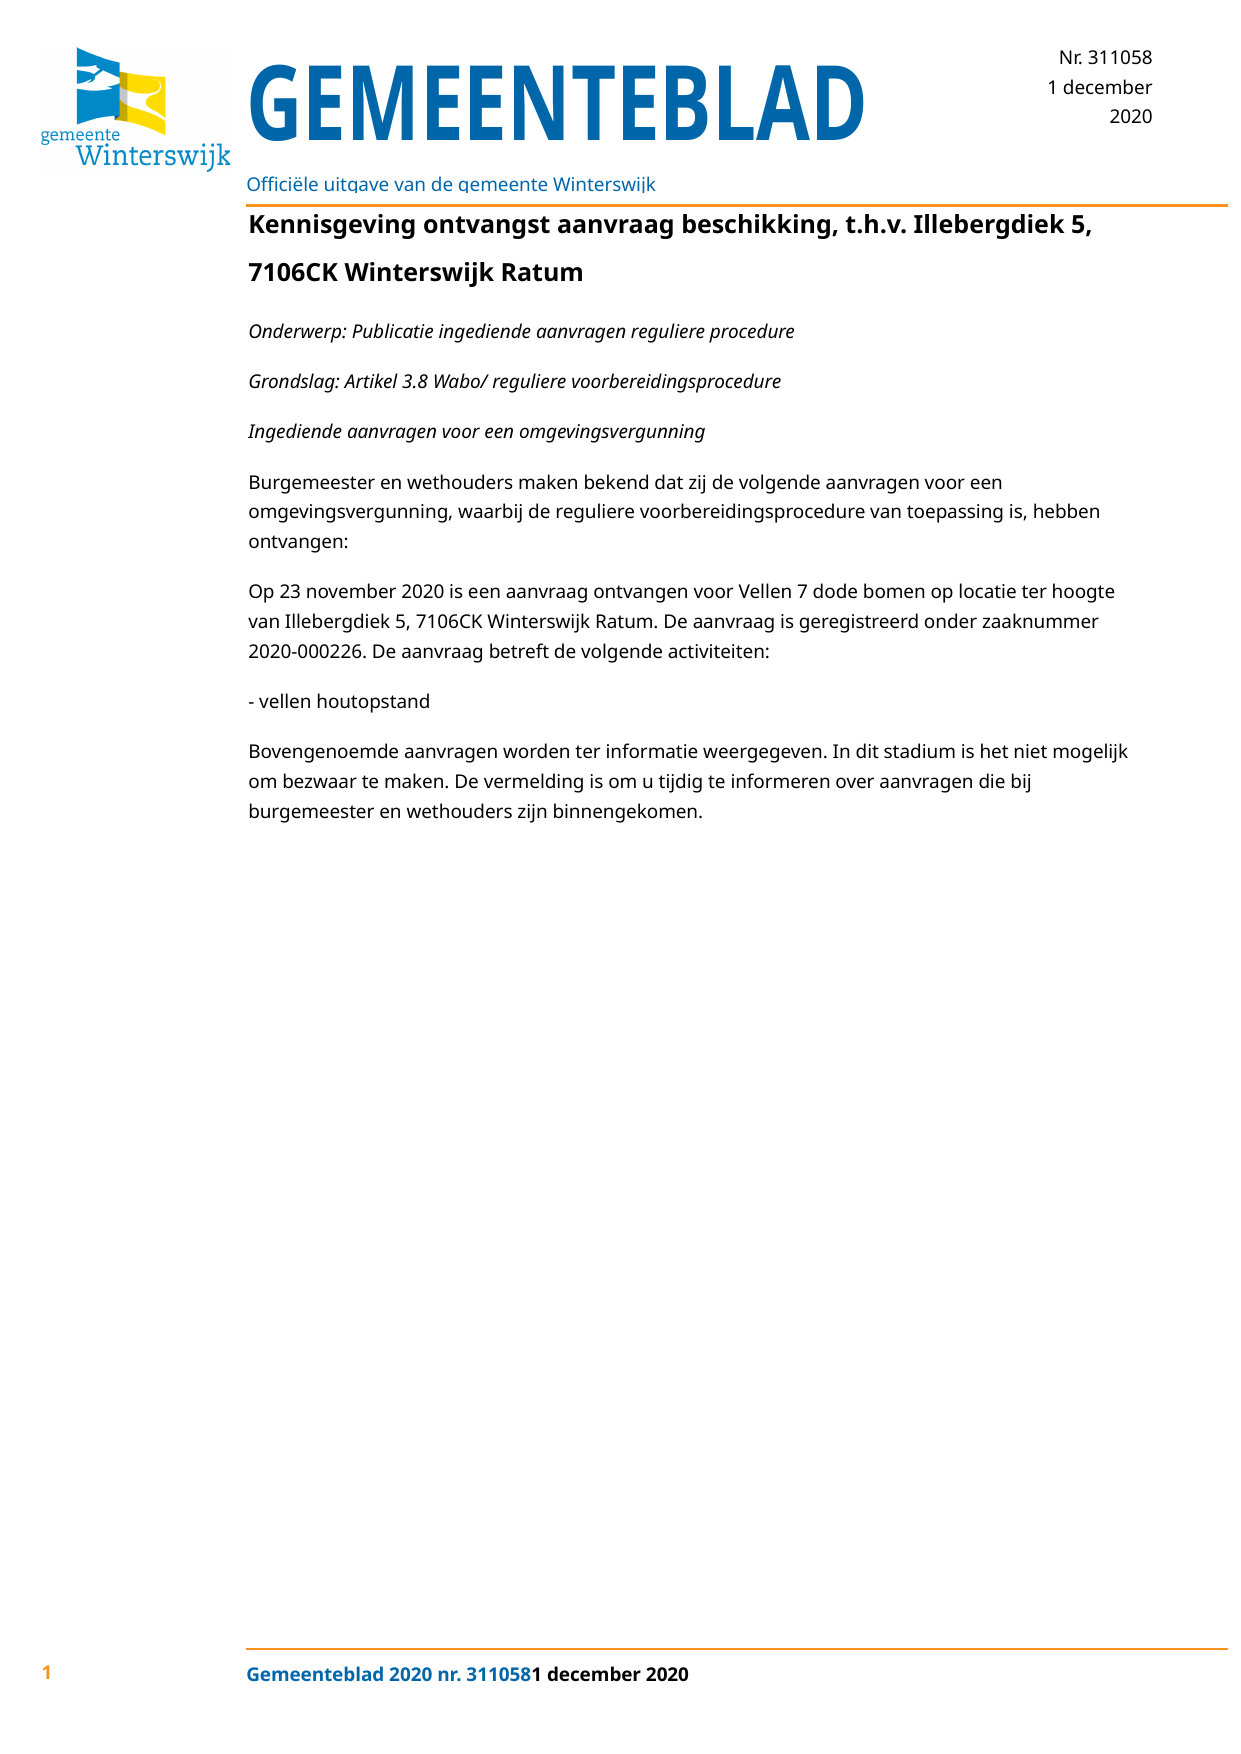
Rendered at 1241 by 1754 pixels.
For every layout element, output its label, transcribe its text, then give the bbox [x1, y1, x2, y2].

text Grondslag: Artikel 3.8 Wabo/ reguliere voorbereidingsprocedure [248, 368, 1152, 394]
text Ingediende aanvragen voor een omgevingsvergunning [248, 419, 1152, 444]
picture [41, 47, 231, 172]
text - vellen houtopstand [248, 688, 1152, 714]
text Burgemeester en wethouders maken bekend dat zij de volgende aanvragen voor een omgevingsvergunning, waarbij de reguliere voorbereidingsprocedure van toepassing is, hebben ontvangen: [248, 469, 1152, 554]
text Onderwerp: Publicatie ingediende aanvragen reguliere procedure [248, 318, 1152, 344]
picture [225, 153, 231, 162]
text Op 23 november 2020 is een aanvraag ontvangen voor Vellen 7 dode bomen op locatie ter hoogte van Illebergdiek 5, 7106CK Winterswijk Ratum. De aanvraag is geregistreerd onder zaaknummer 2020-000226. De aanvraag betreft de volgende activiteiten: [248, 579, 1152, 664]
text Kennisgeving ontvangst aanvraag beschikking, t.h.v. Illebergdiek 5, 7106CK Winterswijk Ratum [248, 207, 1152, 288]
text Bovengenoemde aanvragen worden ter informatie weergegeven. In dit stadium is het niet mogelijk om bezwaar te maken. De vermelding is om u tijdig te informeren over aanvragen die bij burgemeester en wethouders zijn binnengekomen. [248, 739, 1152, 824]
